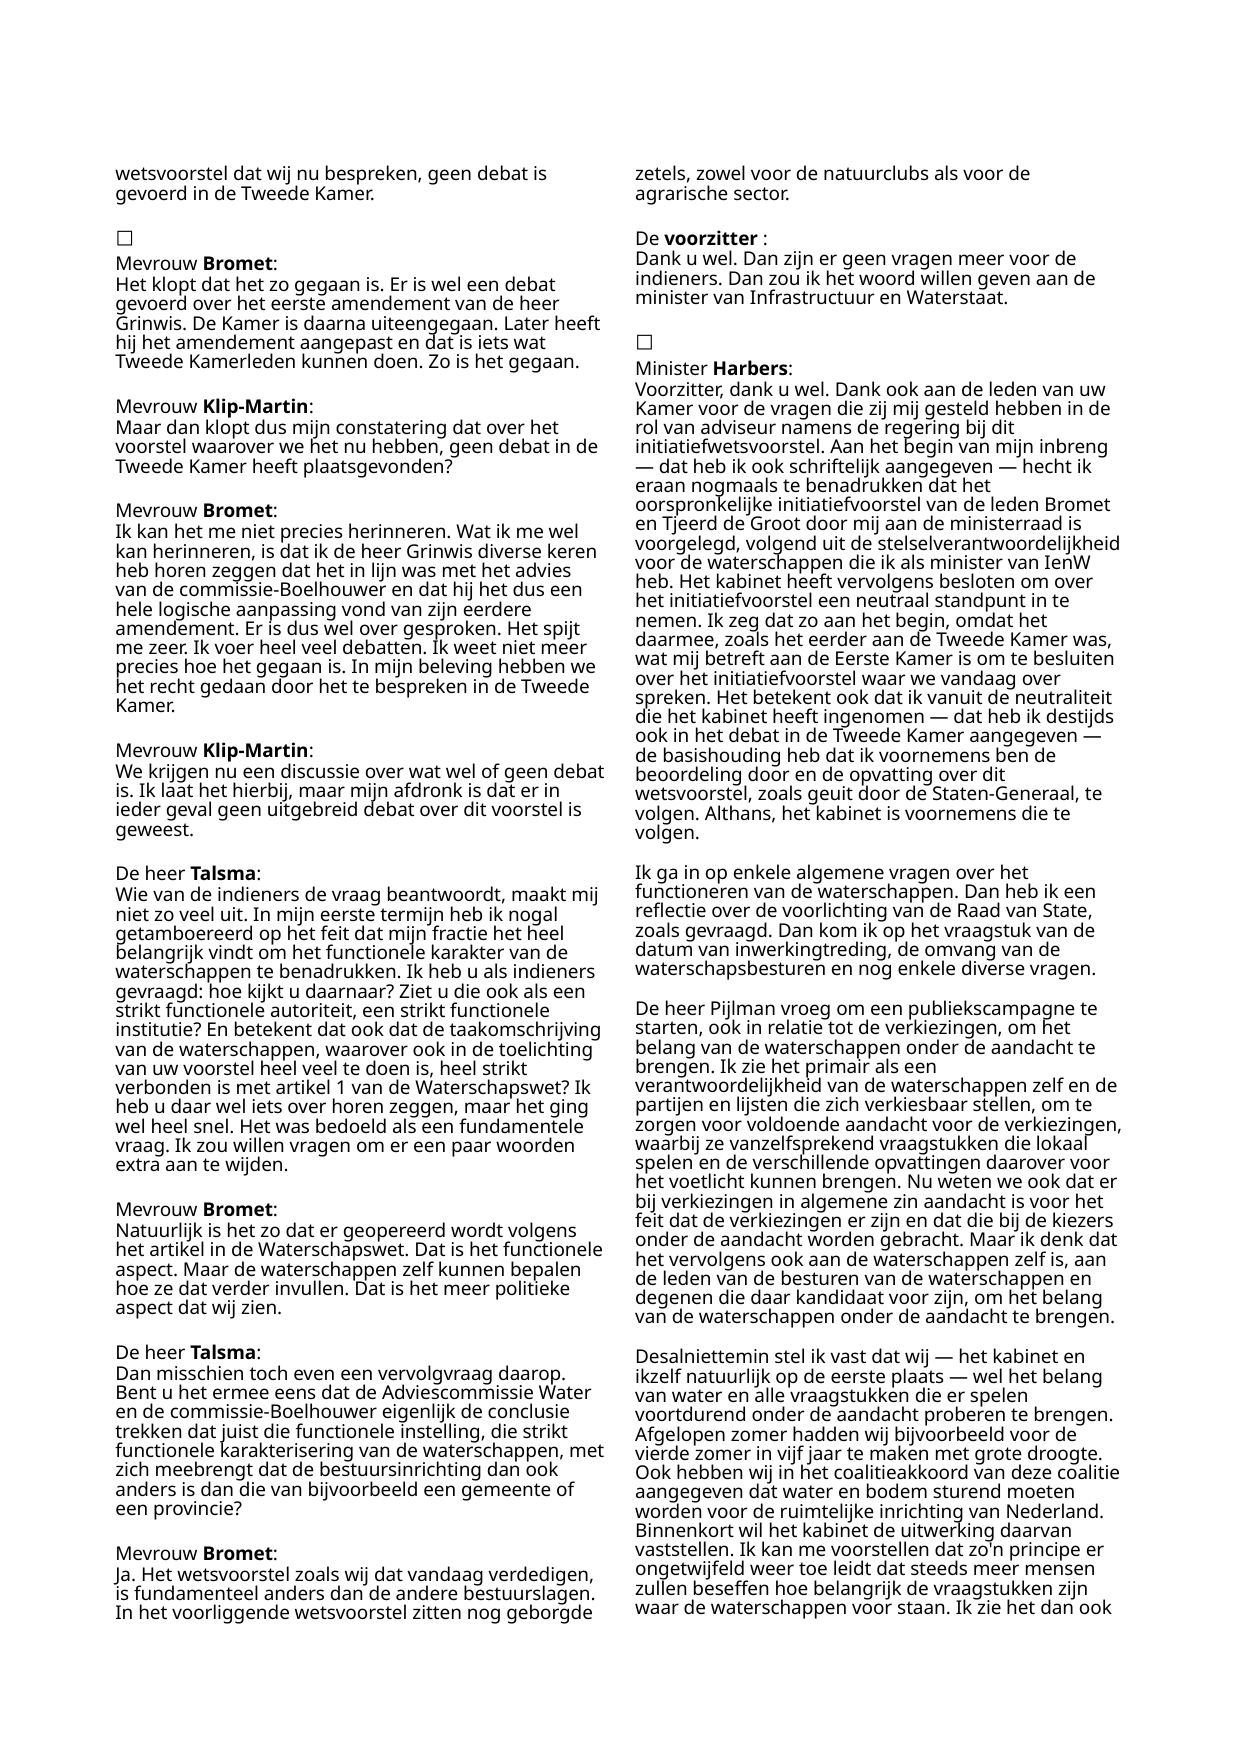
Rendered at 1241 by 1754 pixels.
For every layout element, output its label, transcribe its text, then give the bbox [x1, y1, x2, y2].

text Mevrouw Bromet: [115, 498, 605, 523]
text De heer Talsma: [115, 861, 605, 886]
text Desalniettemin stel ik vast dat wij — het kabinet en ikzelf natuurlijk op de eerste plaats — wel het belang van water en alle vraagstukken die er spelen voortdurend onder de aandacht proberen te brengen. Afgelopen zomer hadden wij bijvoorbeeld voor de vierde zomer in vijf jaar te maken met grote droogte. Ook hebben wij in het coalitieakkoord van deze coalitie aangegeven dat water en bodem sturend moeten worden voor de ruimtelijke inrichting van Nederland. Binnenkort wil het kabinet de uitwerking daarvan vaststellen. Ik kan me voorstellen dat zo'n principe er ongetwijfeld weer toe leidt dat steeds meer mensen zullen beseffen hoe belangrijk de vraagstukken zijn waar de waterschappen voor staan. Ik zie het dan ook [635, 1348, 1125, 1618]
text wetsvoorstel dat wij nu bespreken, geen debat is gevoerd in de Tweede Kamer. [115, 165, 605, 204]
text Maar dan klopt dus mijn constatering dat over het voorstel waarover we het nu hebben, geen debat in de Tweede Kamer heeft plaatsgevonden? [115, 419, 605, 477]
text Dan misschien toch even een vervolgvraag daarop. Bent u het ermee eens dat de Adviescommissie Water en de commissie-Boelhouwer eigenlijk de conclusie trekken dat juist die functionele instelling, die strikt functionele karakterisering van de waterschappen, met zich meebrengt dat de bestuursinrichting dan ook anders is dan die van bijvoorbeeld een gemeente of een provincie? [115, 1365, 605, 1519]
text De heer Pijlman vroeg om een publiekscampagne te starten, ook in relatie tot de verkiezingen, om het belang van de waterschappen onder de aandacht te brengen. Ik zie het primair als een verantwoordelijkheid van de waterschappen zelf en de partijen en lijsten die zich verkiesbaar stellen, om te zorgen voor voldoende aandacht voor de verkiezingen, waarbij ze vanzelfsprekend vraagstukken die lokaal spelen en de verschillende opvattingen daarover voor het voetlicht kunnen brengen. Nu weten we ook dat er bij verkiezingen in algemene zin aandacht is voor het feit dat de verkiezingen er zijn en dat die bij de kiezers onder de aandacht worden gebracht. Maar ik denk dat het vervolgens ook aan de waterschappen zelf is, aan de leden van de besturen van de waterschappen en degenen die daar kandidaat voor zijn, om het belang van de waterschappen onder de aandacht te brengen. [635, 1000, 1125, 1328]
text zetels, zowel voor de natuurclubs als voor de agrarische sector. [635, 165, 1125, 204]
text Mevrouw Bromet: [115, 250, 605, 276]
text Mevrouw Klip-Martin: [115, 737, 605, 763]
text ⬜ [115, 225, 605, 250]
text Ik ga in op enkele algemene vragen over het functioneren van de waterschappen. Dan heb ik een reflectie over de voorlichting van de Raad van State, zoals gevraagd. Dan kom ik op het vraagstuk van de datum van inwerkingtreding, de omvang van de waterschapsbesturen en nog enkele diverse vragen. [635, 864, 1125, 979]
text Wie van de indieners de vraag beantwoordt, maakt mij niet zo veel uit. In mijn eerste termijn heb ik nogal getamboereerd op het feit dat mijn fractie het heel belangrijk vindt om het functionele karakter van de waterschappen te benadrukken. Ik heb u als indieners gevraagd: hoe kijkt u daarnaar? Ziet u die ook als een strikt functionele autoriteit, een strikt functionele institutie? En betekent dat ook dat de taakomschrijving van de waterschappen, waarover ook in de toelichting van uw voorstel heel veel te doen is, heel strikt verbonden is met artikel 1 van de Waterschapswet? Ik heb u daar wel iets over horen zeggen, maar het ging wel heel snel. Het was bedoeld als een fundamentele vraag. Ik zou willen vragen om er een paar woorden extra aan te wijden. [115, 886, 605, 1175]
text Natuurlijk is het zo dat er geopereerd wordt volgens het artikel in de Waterschapswet. Dat is het functionele aspect. Maar de waterschappen zelf kunnen bepalen hoe ze dat verder invullen. Dat is het meer politieke aspect dat wij zien. [115, 1222, 605, 1318]
text Voorzitter, dank u wel. Dank ook aan de leden van uw Kamer voor de vragen die zij mij gesteld hebben in de rol van adviseur namens de regering bij dit initiatiefwetsvoorstel. Aan het begin van mijn inbreng — dat heb ik ook schriftelijk aangegeven — hecht ik eraan nogmaals te benadrukken dat het oorspronkelijke initiatiefvoorstel van de leden Bromet en Tjeerd de Groot door mij aan de ministerraad is voorgelegd, volgend uit de stelselverantwoordelijkheid voor de waterschappen die ik als minister van IenW heb. Het kabinet heeft vervolgens besloten om over het initiatiefvoorstel een neutraal standpunt in te nemen. Ik zeg dat zo aan het begin, omdat het daarmee, zoals het eerder aan de Tweede Kamer was, wat mij betreft aan de Eerste Kamer is om te besluiten over het initiatiefvoorstel waar we vandaag over spreken. Het betekent ook dat ik vanuit de neutraliteit die het kabinet heeft ingenomen — dat heb ik destijds ook in het debat in de Tweede Kamer aangegeven — de basishouding heb dat ik voornemens ben de beoordeling door en de opvatting over dit wetsvoorstel, zoals geuit door de Staten-Generaal, te volgen. Althans, het kabinet is voornemens die te volgen. [635, 381, 1125, 843]
text Minister Harbers: [635, 355, 1125, 381]
text Dank u wel. Dan zijn er geen vragen meer voor de indieners. Dan zou ik het woord willen geven aan de minister van Infrastructuur en Waterstaat. [635, 250, 1125, 308]
text Mevrouw Klip-Martin: [115, 393, 605, 419]
text Mevrouw Bromet: [115, 1540, 605, 1566]
text ⬜ [635, 329, 1125, 355]
text We krijgen nu een discussie over wat wel of geen debat is. Ik laat het hierbij, maar mijn afdronk is dat er in ieder geval geen uitgebreid debat over dit voorstel is geweest. [115, 763, 605, 840]
text Mevrouw Bromet: [115, 1196, 605, 1222]
text De voorzitter : [635, 225, 1125, 250]
text De heer Talsma: [115, 1339, 605, 1365]
text Het klopt dat het zo gegaan is. Er is wel een debat gevoerd over het eerste amendement van de heer Grinwis. De Kamer is daarna uiteengegaan. Later heeft hij het amendement aangepast en dat is iets wat Tweede Kamerleden kunnen doen. Zo is het gegaan. [115, 276, 605, 372]
text Ik kan het me niet precies herinneren. Wat ik me wel kan herinneren, is dat ik de heer Grinwis diverse keren heb horen zeggen dat het in lijn was met het advies van de commissie-Boelhouwer en dat hij het dus een hele logische aanpassing vond van zijn eerdere amendement. Er is dus wel over gesproken. Het spijt me zeer. Ik voer heel veel debatten. Ik weet niet meer precies hoe het gegaan is. In mijn beleving hebben we het recht gedaan door het te bespreken in de Tweede Kamer. [115, 523, 605, 716]
text Ja. Het wetsvoorstel zoals wij dat vandaag verdedigen, is fundamenteel anders dan de andere bestuurslagen. In het voorliggende wetsvoorstel zitten nog geborgde [115, 1566, 605, 1623]
